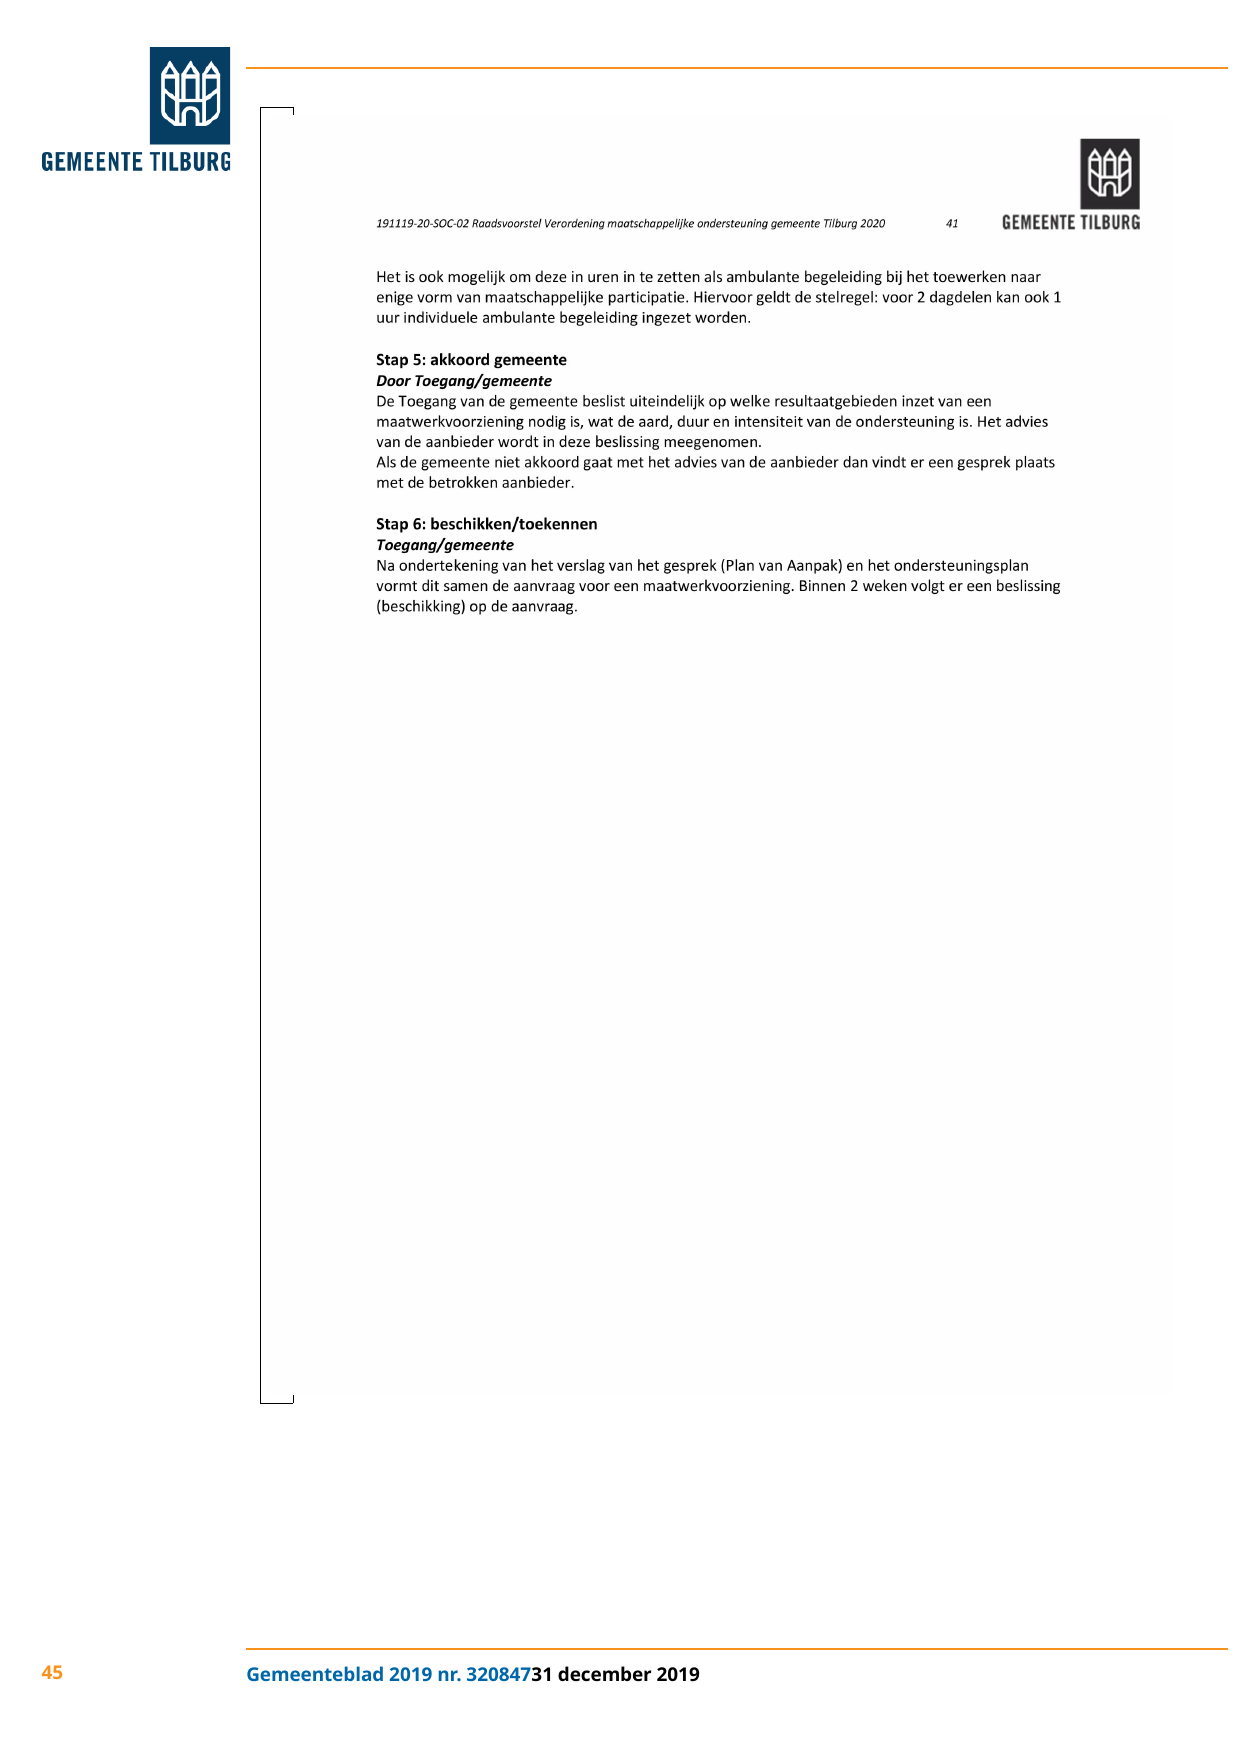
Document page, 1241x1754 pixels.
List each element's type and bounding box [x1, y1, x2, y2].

picture [268, 115, 1173, 1395]
picture [41, 47, 231, 172]
